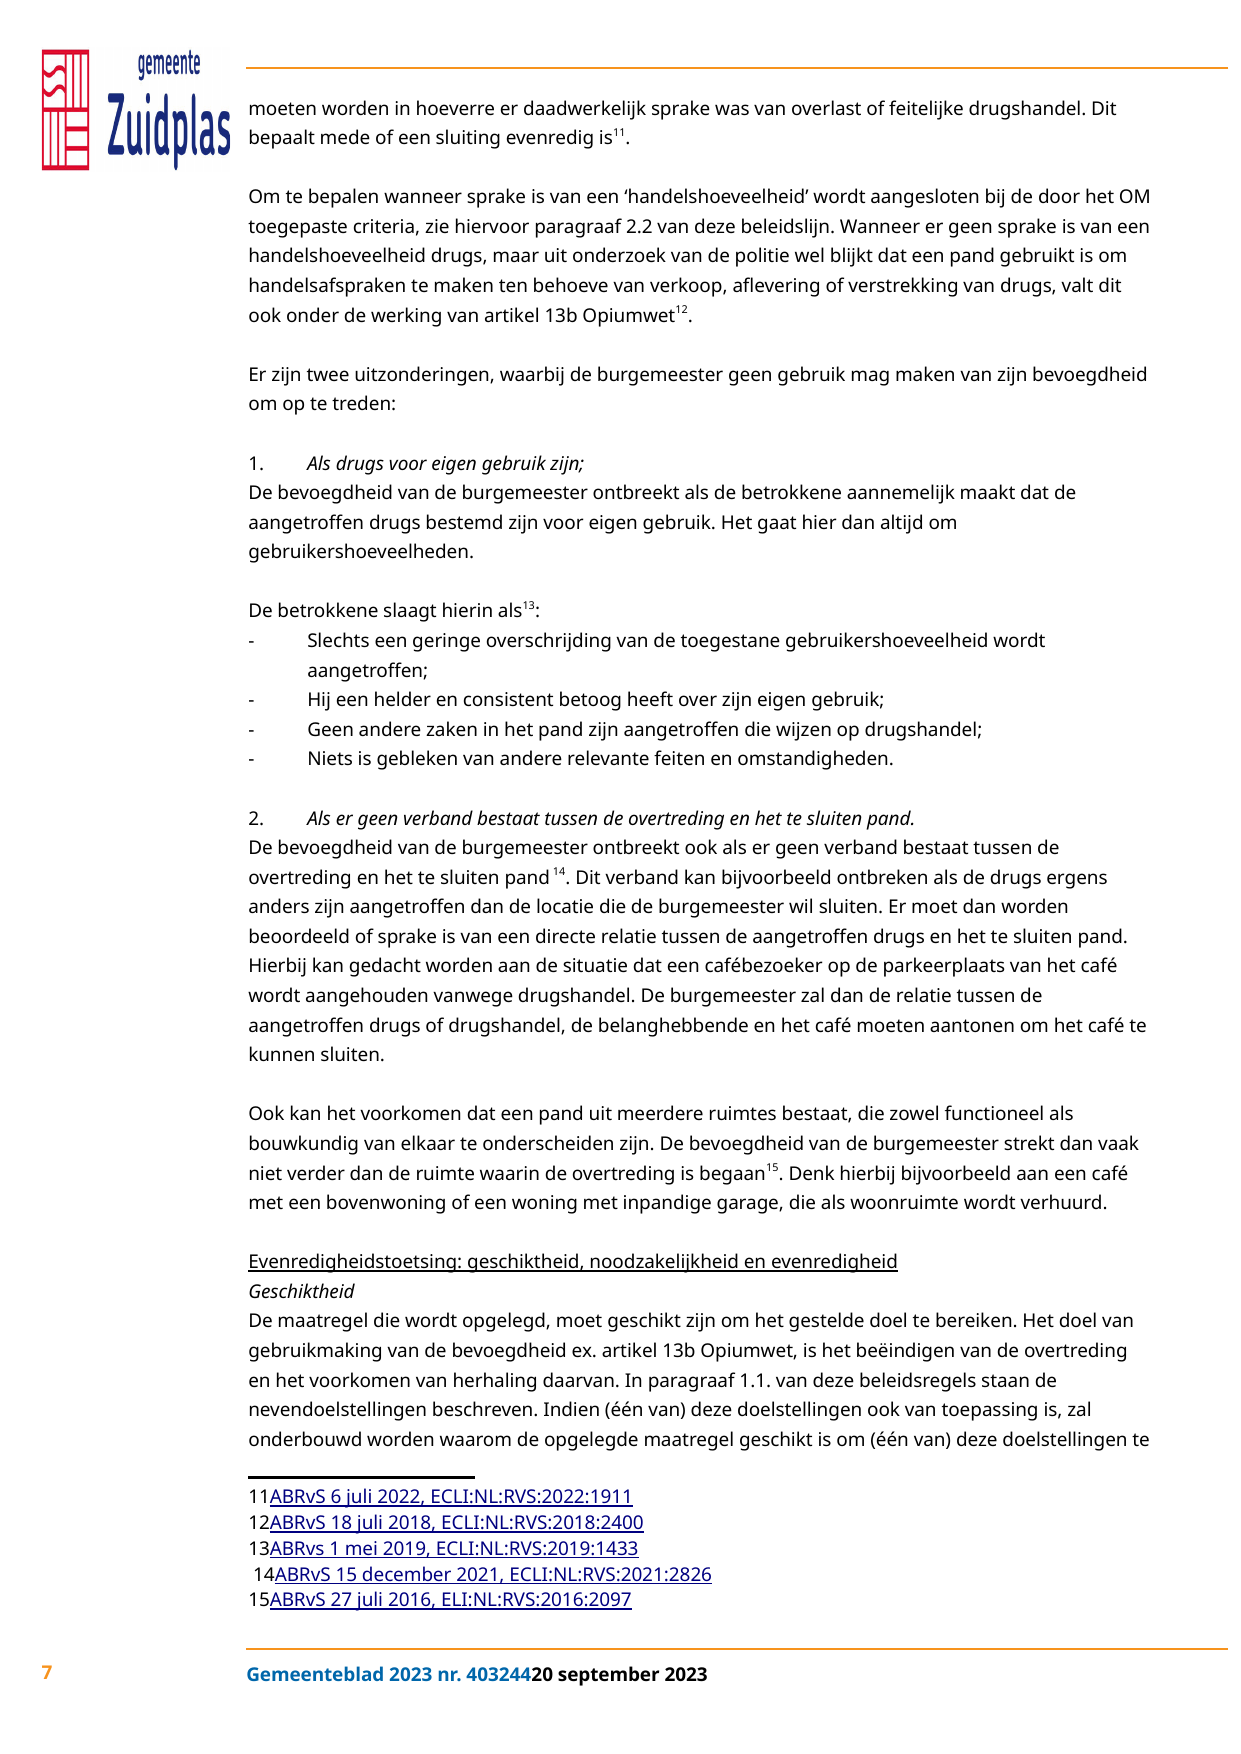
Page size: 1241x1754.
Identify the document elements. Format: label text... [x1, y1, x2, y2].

text De bevoegdheid van de burgemeester ontbreekt als de betrokkene aannemelijk maakt dat de aangetroffen drugs bestemd zijn voor eigen gebruik. Het gaat hier dan altijd om gebruikershoeveelheden. [248, 479, 1152, 564]
text Om te bepalen wanneer sprake is van een ‘handelshoeveelheid’ wordt aangesloten bij de door het OM toegepaste criteria, zie hiervoor paragraaf 2.2 van deze beleidslijn. Wanneer er geen sprake is van een handelshoeveelheid drugs, maar uit onderzoek van de politie wel blijkt dat een pand gebruikt is om handelsafspraken te maken ten behoeve van verkoop, aflevering of verstrekking van drugs, valt dit ook onder de werking van artikel 13b Opiumwet. [248, 183, 1152, 328]
list Als drugs voor eigen gebruik zijn; [248, 450, 1152, 476]
picture [41, 47, 231, 172]
text Geschiktheid [248, 1278, 1152, 1304]
text ABRvs 1 mei 2019, ECLI:NL:RVS:2019:1433 [248, 1535, 1152, 1561]
text Evenredigheidstoetsing: geschiktheid, noodzakelijkheid en evenredigheid [248, 1248, 1152, 1274]
list Geen andere zaken in het pand zijn aangetroffen die wijzen op drugshandel; [248, 716, 1152, 742]
list Hij een helder en consistent betoog heeft over zijn eigen gebruik; [248, 686, 1152, 712]
text Er zijn twee uitzonderingen, waarbij de burgemeester geen gebruik mag maken van zijn bevoegdheid om op te treden: [248, 361, 1152, 416]
text Ook kan het voorkomen dat een pand uit meerdere ruimtes bestaat, die zowel functioneel als bouwkundig van elkaar te onderscheiden zijn. De bevoegdheid van de burgemeester strekt dan vaak niet verder dan de ruimte waarin de overtreding is begaan. Denk hierbij bijvoorbeeld aan een café met een bovenwoning of een woning met inpandige garage, die als woonruimte wordt verhuurd. [248, 1101, 1152, 1215]
text moeten worden in hoeverre er daadwerkelijk sprake was van overlast of feitelijke drugshandel. Dit bepaalt mede of een sluiting evenredig is. [248, 95, 1152, 150]
list Slechts een geringe overschrijding van de toegestane gebruikershoeveelheid wordt aangetroffen; [248, 627, 1152, 683]
text ABRvS 18 juli 2018, ECLI:NL:RVS:2018:2400 [248, 1509, 1152, 1535]
text De bevoegdheid van de burgemeester ontbreekt ook als er geen verband bestaat tussen de overtreding en het te sluiten pand. Dit verband kan bijvoorbeeld ontbreken als de drugs ergens anders zijn aangetroffen dan de locatie die de burgemeester wil sluiten. Er moet dan worden beoordeeld of sprake is van een directe relatie tussen de aangetroffen drugs en het te sluiten pand. Hierbij kan gedacht worden aan de situatie dat een cafébezoeker op de parkeerplaats van het café wordt aangehouden vanwege drugshandel. De burgemeester zal dan de relatie tussen de aangetroffen drugs of drugshandel, de belanghebbende en het café moeten aantonen om het café te kunnen sluiten. [248, 834, 1152, 1067]
text ABRvS 15 december 2021, ECLI:NL:RVS:2021:2826 [248, 1561, 1152, 1586]
text De betrokkene slaagt hierin als: [248, 598, 1152, 623]
text ABRvS 6 juli 2022, ECLI:NL:RVS:2022:1911 [248, 1483, 1152, 1509]
text De maatregel die wordt opgelegd, moet geschikt zijn om het gestelde doel te bereiken. Het doel van gebruikmaking van de bevoegdheid ex. artikel 13b Opiumwet, is het beëindigen van de overtreding en het voorkomen van herhaling daarvan. In paragraaf 1.1. van deze beleidsregels staan de nevendoelstellingen beschreven. Indien (één van) deze doelstellingen ook van toepassing is, zal onderbouwd worden waarom de opgelegde maatregel geschikt is om (één van) deze doelstellingen te [248, 1308, 1152, 1452]
text ABRvS 27 juli 2016, ELI:NL:RVS:2016:2097 [248, 1586, 1152, 1612]
list Niets is gebleken van andere relevante feiten en omstandigheden. [248, 746, 1152, 771]
list Als er geen verband bestaat tussen de overtreding en het te sluiten pand. [248, 805, 1152, 831]
